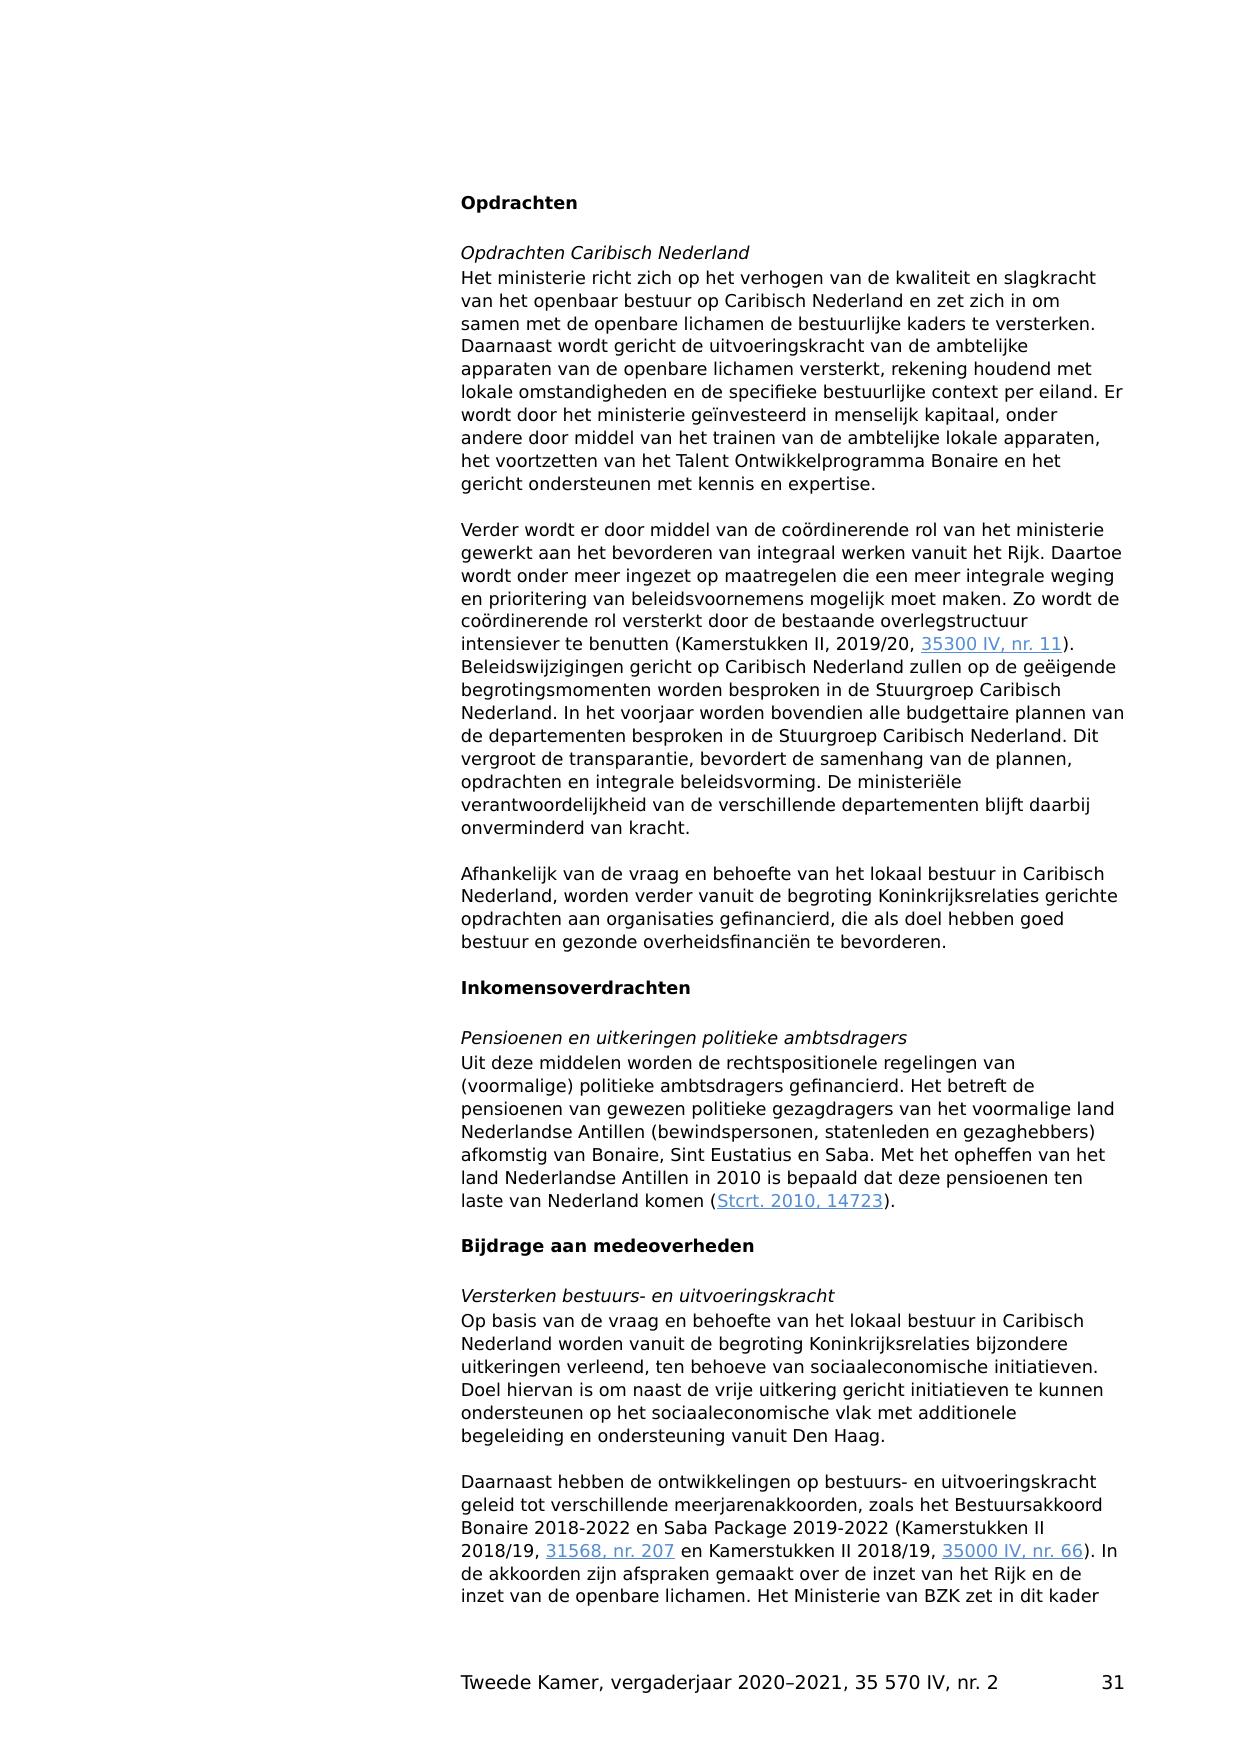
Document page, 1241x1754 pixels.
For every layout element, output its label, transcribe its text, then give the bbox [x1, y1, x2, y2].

text Het ministerie richt zich op het verhogen van de kwaliteit en slagkracht van het openbaar bestuur op Caribisch Nederland en zet zich in om samen met de openbare lichamen de bestuurlijke kaders te versterken. Daarnaast wordt gericht de uitvoeringskracht van de ambtelijke apparaten van de openbare lichamen versterkt, rekening houdend met lokale omstandigheden en de specifieke bestuurlijke context per eiland. Er wordt door het ministerie geïnvesteerd in menselijk kapitaal, onder andere door middel van het trainen van de ambtelijke lokale apparaten, het voortzetten van het Talent Ontwikkelprogramma Bonaire en het gericht ondersteunen met kennis en expertise. [461, 266, 1125, 495]
text Uit deze middelen worden de rechtspositionele regelingen van (voormalige) politieke ambtsdragers gefinancierd. Het betreft de pensioenen van gewezen politieke gezagdragers van het voormalige land Nederlandse Antillen (bewindspersonen, statenleden en gezaghebbers) afkomstig van Bonaire, Sint Eustatius en Saba. Met het opheffen van het land Nederlandse Antillen in 2010 is bepaald dat deze pensioenen ten laste van Nederland komen (Stcrt. 2010, 14723). [461, 1051, 1125, 1212]
text Bijdrage aan medeoverheden [461, 1234, 1125, 1257]
text Op basis van de vraag en behoefte van het lokaal bestuur in Caribisch Nederland worden vanuit de begroting Koninkrijksrelaties bijzondere uitkeringen verleend, ten behoeve van sociaaleconomische initiatieven. Doel hiervan is om naast de vrije uitkering gericht initiatieven te kunnen ondersteunen op het sociaaleconomische vlak met additionele begeleiding en ondersteuning vanuit Den Haag. [461, 1309, 1125, 1447]
text Opdrachten [461, 191, 1125, 214]
text Daarnaast hebben de ontwikkelingen op bestuurs- en uitvoeringskracht geleid tot verschillende meerjarenakkoorden, zoals het Bestuursakkoord Bonaire 2018-2022 en Saba Package 2019-2022 (Kamerstukken II 2018/19, 31568, nr. 207 en Kamerstukken II 2018/19, 35000 IV, nr. 66). In de akkoorden zijn afspraken gemaakt over de inzet van het Rijk en de inzet van de openbare lichamen. Het Ministerie van BZK zet in dit kader [461, 1470, 1125, 1607]
text Afhankelijk van de vraag en behoefte van het lokaal bestuur in Caribisch Nederland, worden verder vanuit de begroting Koninkrijksrelaties gerichte opdrachten aan organisaties gefinancierd, die als doel hebben goed bestuur en gezonde overheidsfinanciën te bevorderen. [461, 862, 1125, 953]
text Pensioenen en uitkeringen politieke ambtsdragers [461, 1026, 1125, 1049]
text Verder wordt er door middel van de coördinerende rol van het ministerie gewerkt aan het bevorderen van integraal werken vanuit het Rijk. Daartoe wordt onder meer ingezet op maatregelen die een meer integrale weging en prioritering van beleidsvoornemens mogelijk moet maken. Zo wordt de coördinerende rol versterkt door de bestaande overlegstructuur intensiever te benutten (Kamerstukken II, 2019/20, 35300 IV, nr. 11). Beleidswijzigingen gericht op Caribisch Nederland zullen op de geëigende begrotingsmomenten worden besproken in de Stuurgroep Caribisch Nederland. In het voorjaar worden bovendien alle budgettaire plannen van de departementen besproken in de Stuurgroep Caribisch Nederland. Dit vergroot de transparantie, bevordert de samenhang van de plannen, opdrachten en integrale beleidsvorming. De ministeriële verantwoordelijkheid van de verschillende departementen blijft daarbij onverminderd van kracht. [461, 518, 1125, 839]
text Versterken bestuurs- en uitvoeringskracht [461, 1284, 1125, 1307]
text Opdrachten Caribisch Nederland [461, 241, 1125, 264]
text Inkomensoverdrachten [461, 976, 1125, 999]
